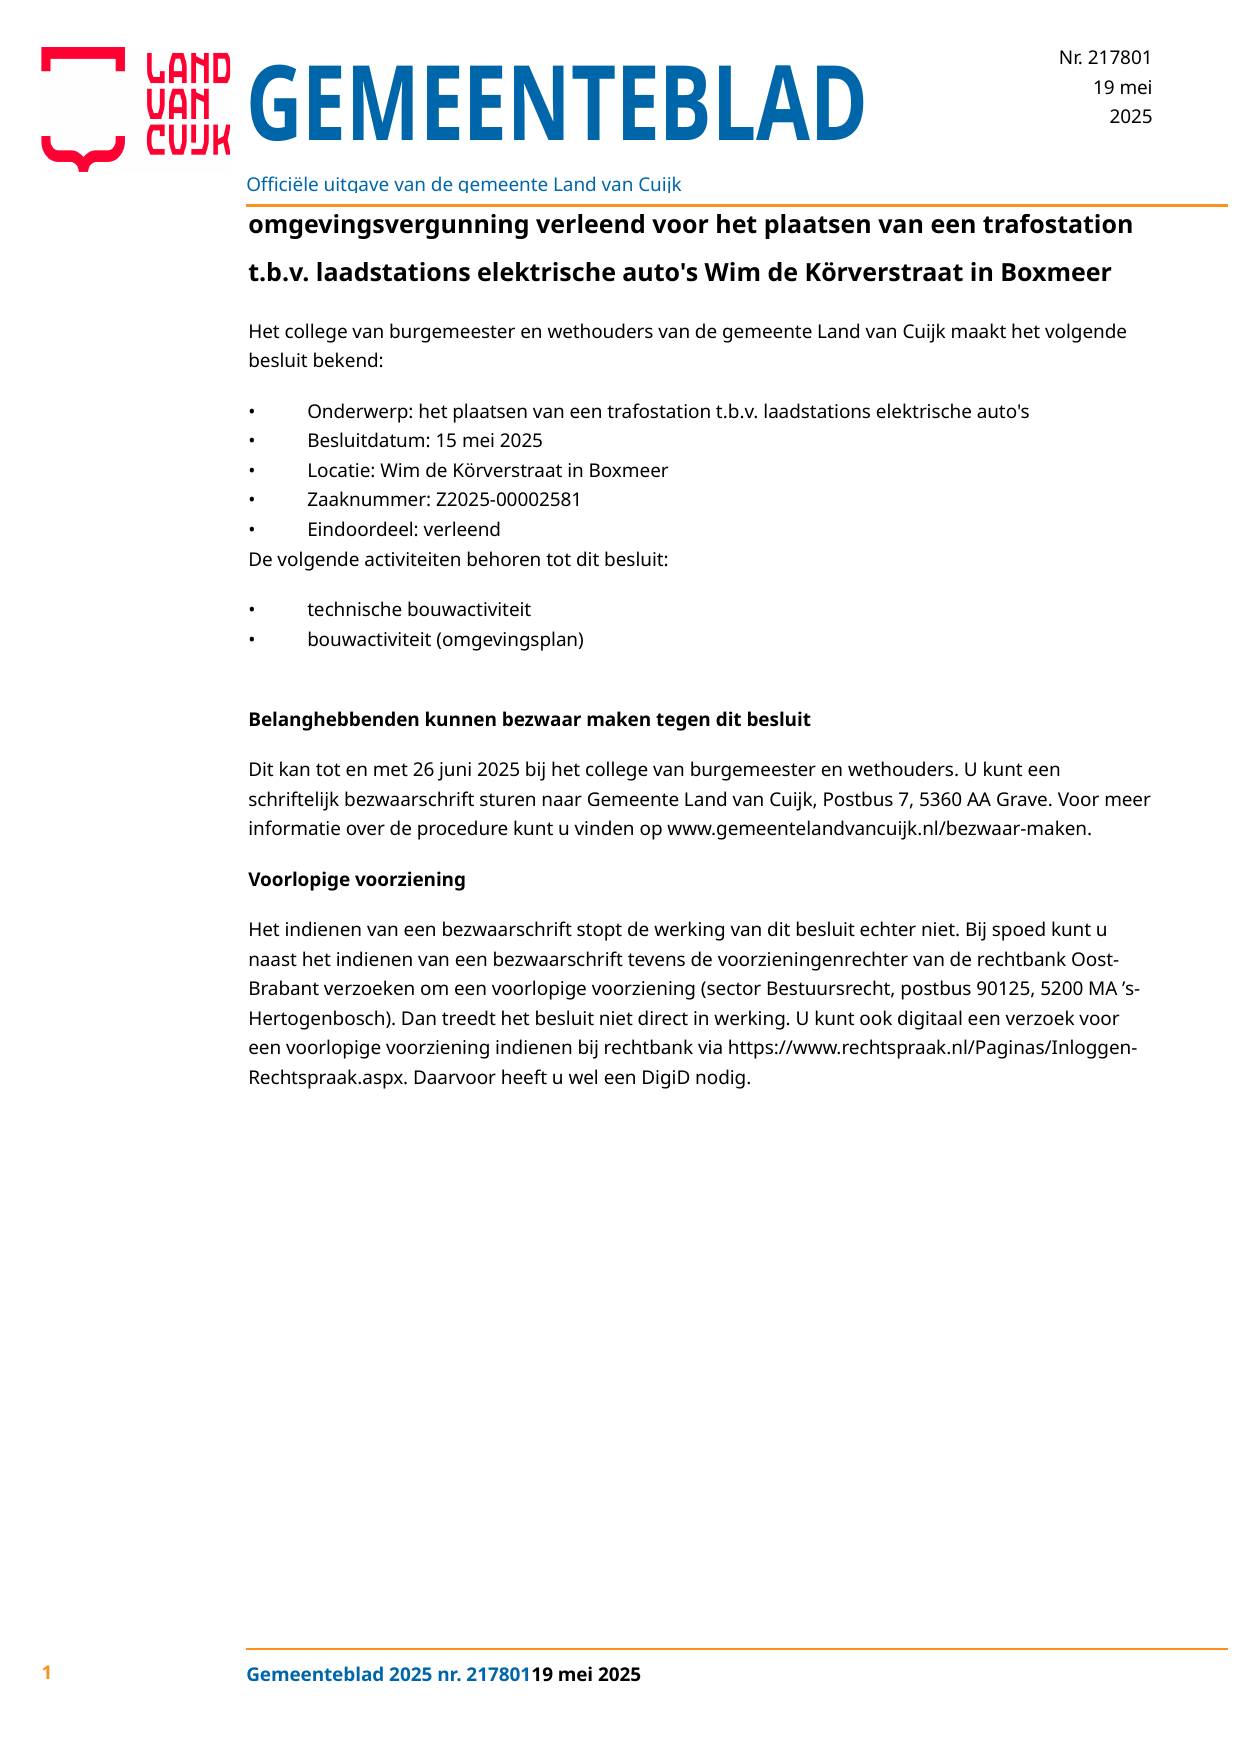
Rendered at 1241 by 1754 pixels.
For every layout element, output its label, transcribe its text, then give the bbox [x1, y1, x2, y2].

text Voorlopige voorziening [248, 866, 1152, 892]
text omgevingsvergunning verleend voor het plaatsen van een trafostation t.b.v. laadstations elektrische auto's Wim de Körverstraat in Boxmeer [248, 207, 1152, 288]
text Dit kan tot en met 26 juni 2025 bij het college van burgemeester en wethouders. U kunt een schriftelijk bezwaarschrift sturen naar Gemeente Land van Cuijk, Postbus 7, 5360 AA Grave. Voor meer informatie over de procedure kunt u vinden op www.gemeentelandvancuijk.nl/bezwaar-maken. [248, 756, 1152, 841]
text Het indienen van een bezwaarschrift stopt de werking van dit besluit echter niet. Bij spoed kunt u naast het indienen van een bezwaarschrift tevens de voorzieningenrechter van de rechtbank Oost-Brabant verzoeken om een voorlopige voorziening (sector Bestuursrecht, postbus 90125, 5200 MA ’s-Hertogenbosch). Dan treedt het besluit niet direct in werking. U kunt ook digitaal een verzoek voor een voorlopige voorziening indienen bij rechtbank via https://www.rechtspraak.nl/Paginas/Inloggen-Rechtspraak.aspx. Daarvoor heeft u wel een DigiD nodig. [248, 916, 1152, 1090]
text Het college van burgemeester en wethouders van de gemeente Land van Cuijk maakt het volgende besluit bekend: [248, 318, 1152, 373]
list technische bouwactiviteit [248, 596, 1152, 622]
list Onderwerp: het plaatsen van een trafostation t.b.v. laadstations elektrische auto's [248, 398, 1152, 424]
list Besluitdatum: 15 mei 2025 [248, 427, 1152, 453]
picture [41, 47, 231, 172]
list Eindoordeel: verleend [248, 516, 1152, 542]
list Zaaknummer: Z2025-00002581 [248, 487, 1152, 512]
text Belanghebbenden kunnen bezwaar maken tegen dit besluit [248, 706, 1152, 732]
list bouwactiviteit (omgevingsplan) [248, 626, 1152, 652]
text De volgende activiteiten behoren tot dit besluit: [248, 546, 1152, 572]
list Locatie: Wim de Körverstraat in Boxmeer [248, 457, 1152, 483]
